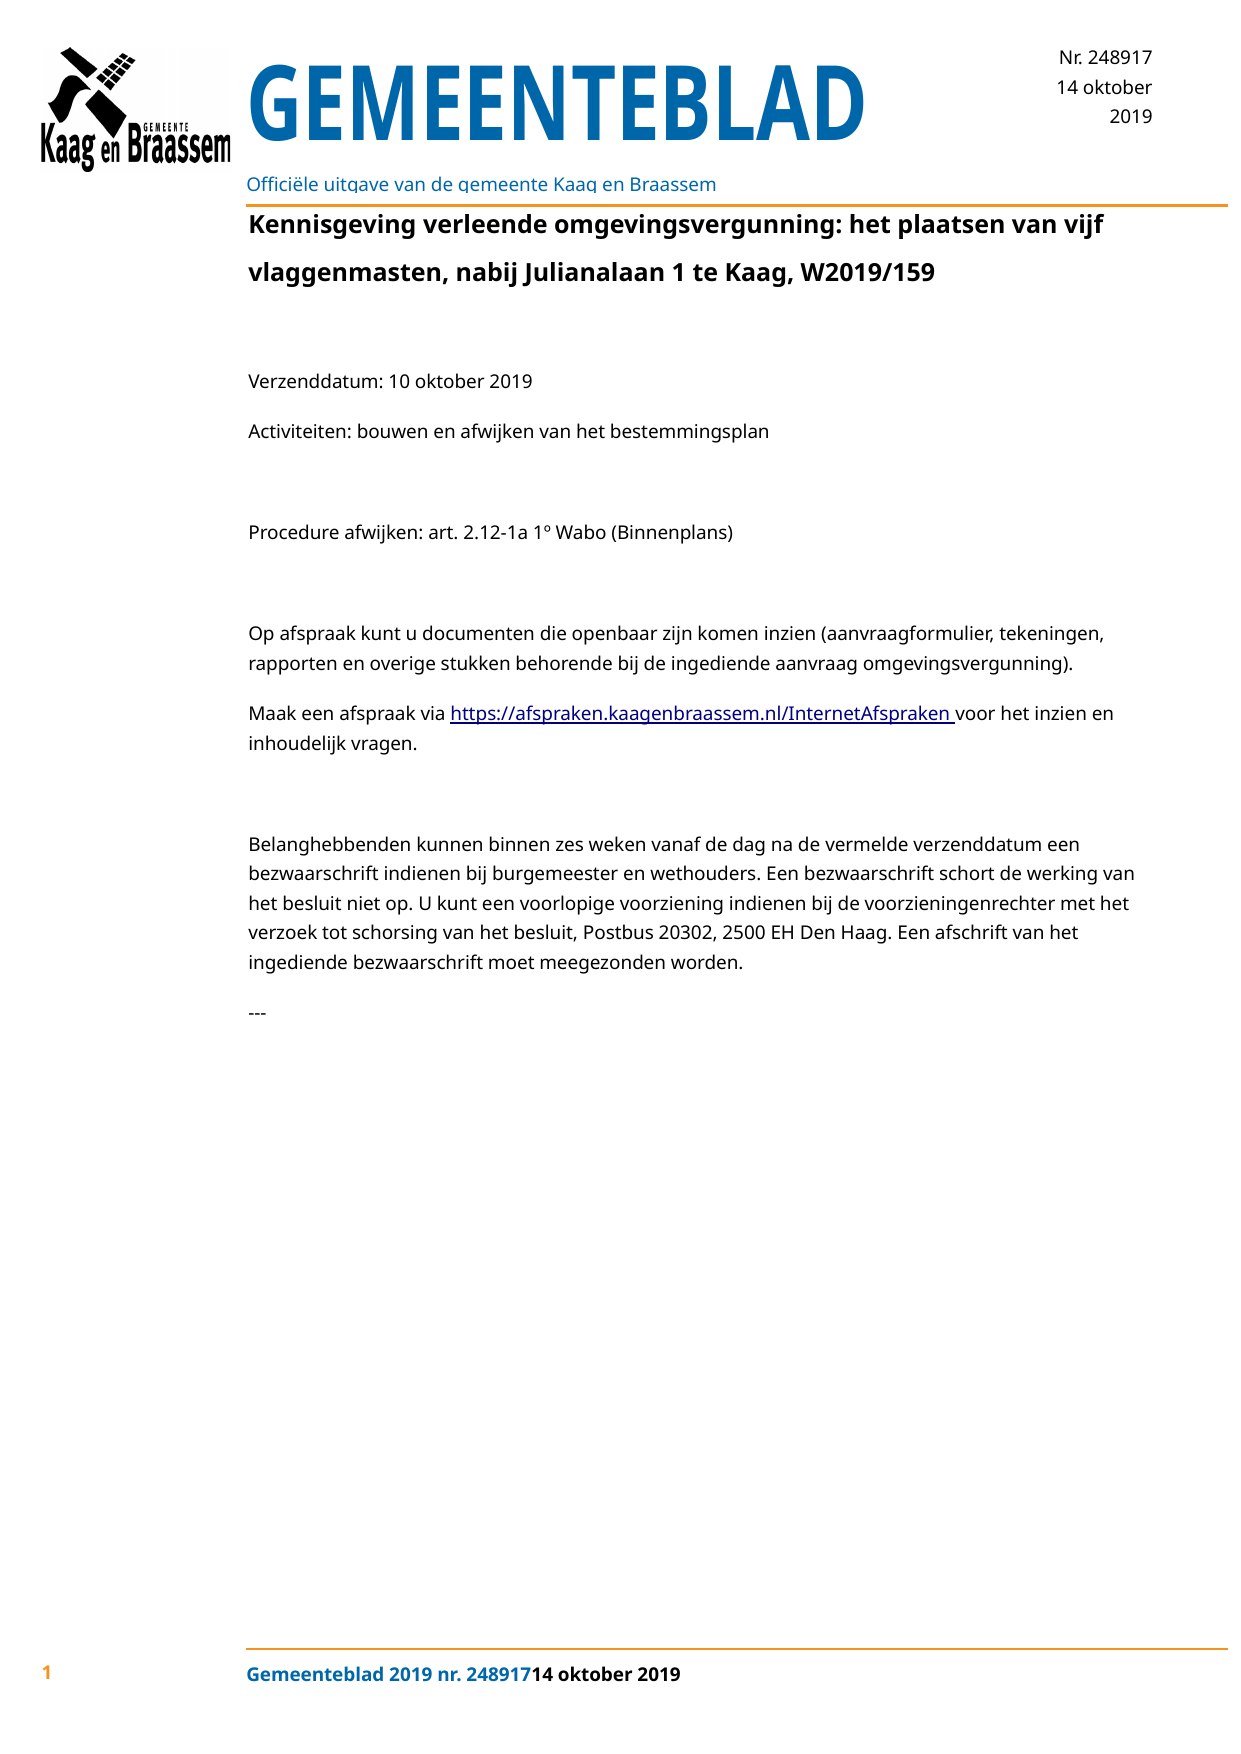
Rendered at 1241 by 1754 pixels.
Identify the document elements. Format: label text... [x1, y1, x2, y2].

text Procedure afwijken: art. 2.12-1a 1º Wabo (Binnenplans) [248, 519, 1152, 545]
text Kennisgeving verleende omgevingsvergunning: het plaatsen van vijf vlaggenmasten, nabij Julianalaan 1 te Kaag, W2019/159 [248, 207, 1152, 288]
text Belanghebbenden kunnen binnen zes weken vanaf de dag na de vermelde verzenddatum een bezwaarschrift indienen bij burgemeester en wethouders. Een bezwaarschrift schort de werking van het besluit niet op. U kunt een voorlopige voorziening indienen bij de voorzieningenrechter met het verzoek tot schorsing van het besluit, Postbus 20302, 2500 EH Den Haag. Een afschrift van het ingediende bezwaarschrift moet meegezonden worden. [248, 831, 1152, 975]
text Maak een afspraak via https://afspraken.kaagenbraassem.nl/InternetAfspraken voor het inzien en inhoudelijk vragen. [248, 700, 1152, 756]
text --- [248, 999, 1152, 1025]
text Activiteiten: bouwen en afwijken van het bestemmingsplan [248, 419, 1152, 444]
picture [41, 47, 231, 172]
text Op afspraak kunt u documenten die openbaar zijn komen inzien (aanvraagformulier, tekeningen, rapporten en overige stukken behorende bij de ingediende aanvraag omgevingsvergunning). [248, 620, 1152, 676]
text Verzenddatum: 10 oktober 2019 [248, 368, 1152, 394]
